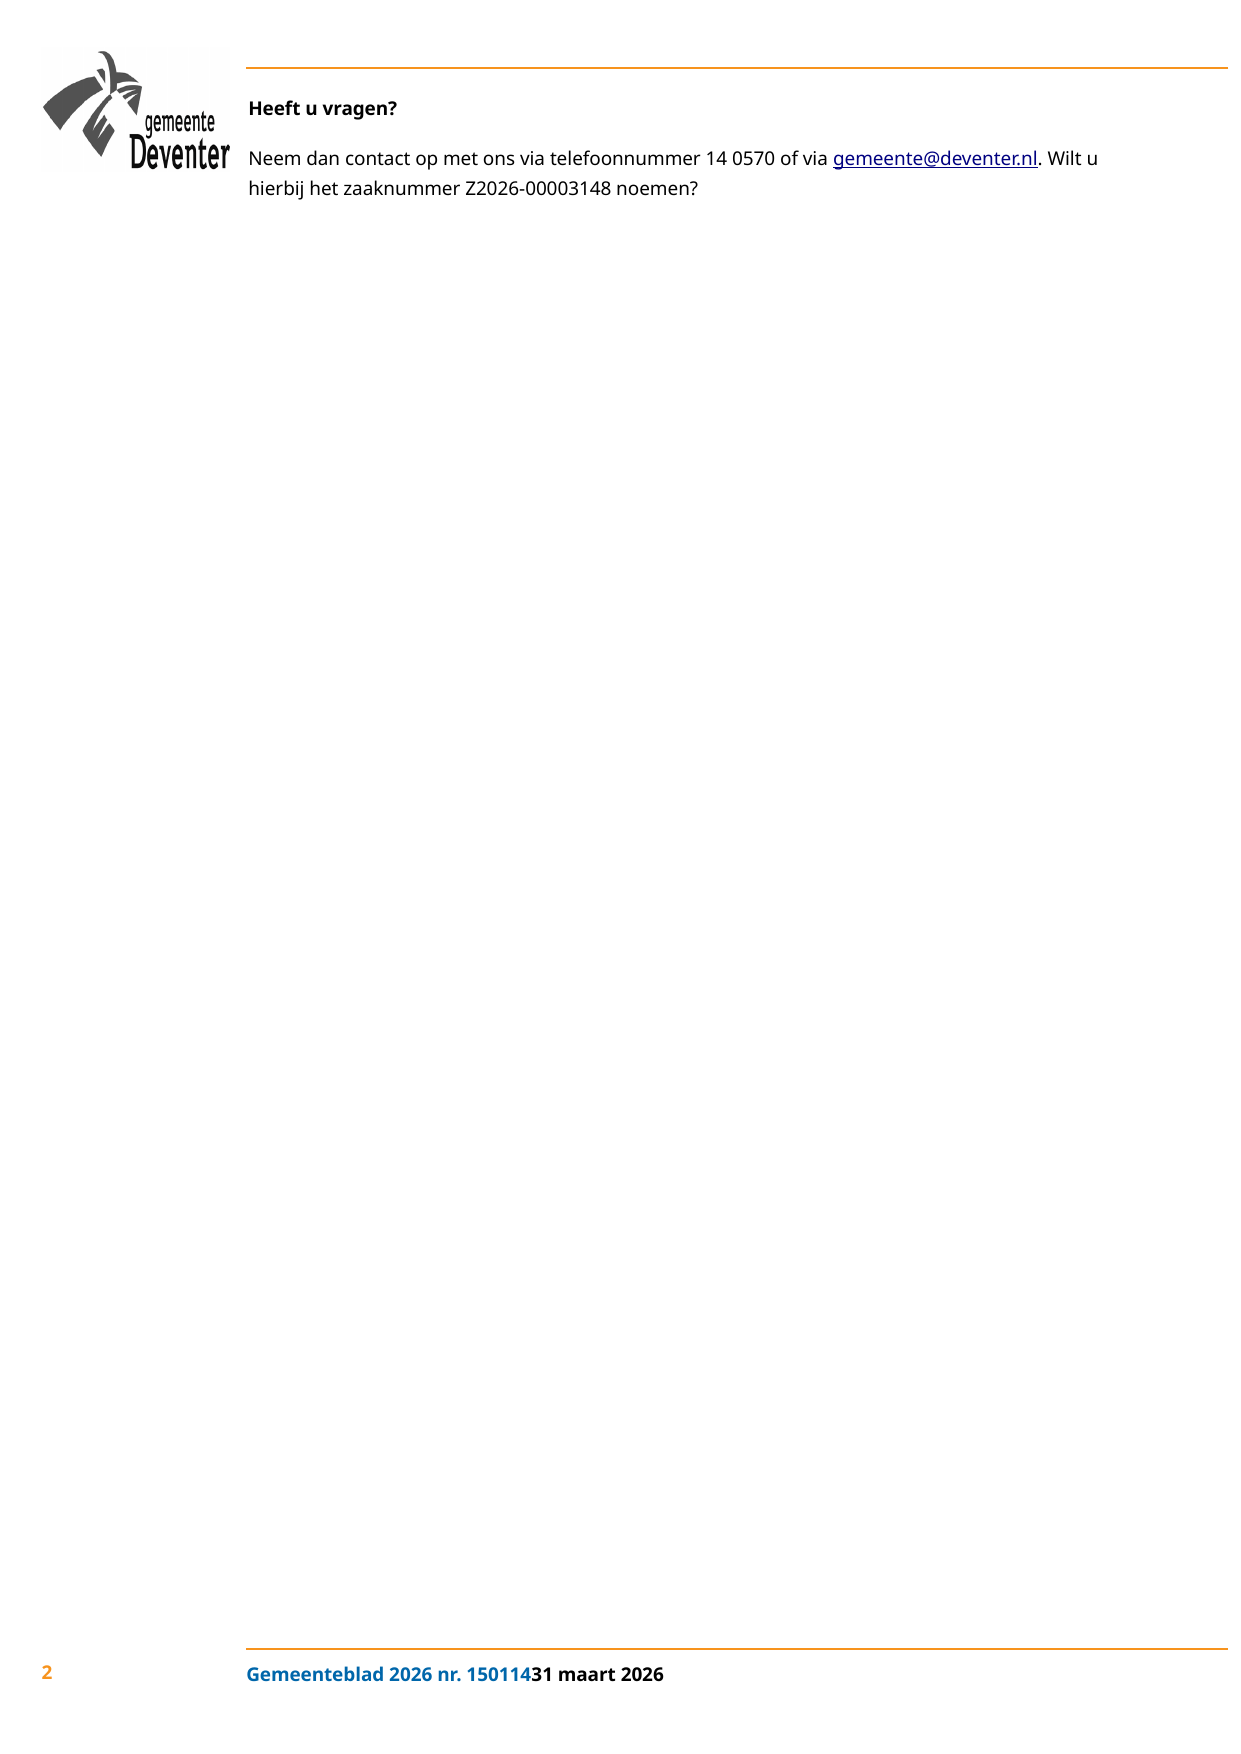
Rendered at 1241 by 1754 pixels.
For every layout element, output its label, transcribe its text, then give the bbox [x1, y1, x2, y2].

picture [41, 47, 231, 172]
text Heeft u vragen? [248, 95, 1152, 121]
text Neem dan contact op met ons via telefoonnummer 14 0570 of via gemeente@deventer.nl. Wilt u hierbij het zaaknummer Z2026-00003148 noemen? [248, 145, 1152, 201]
